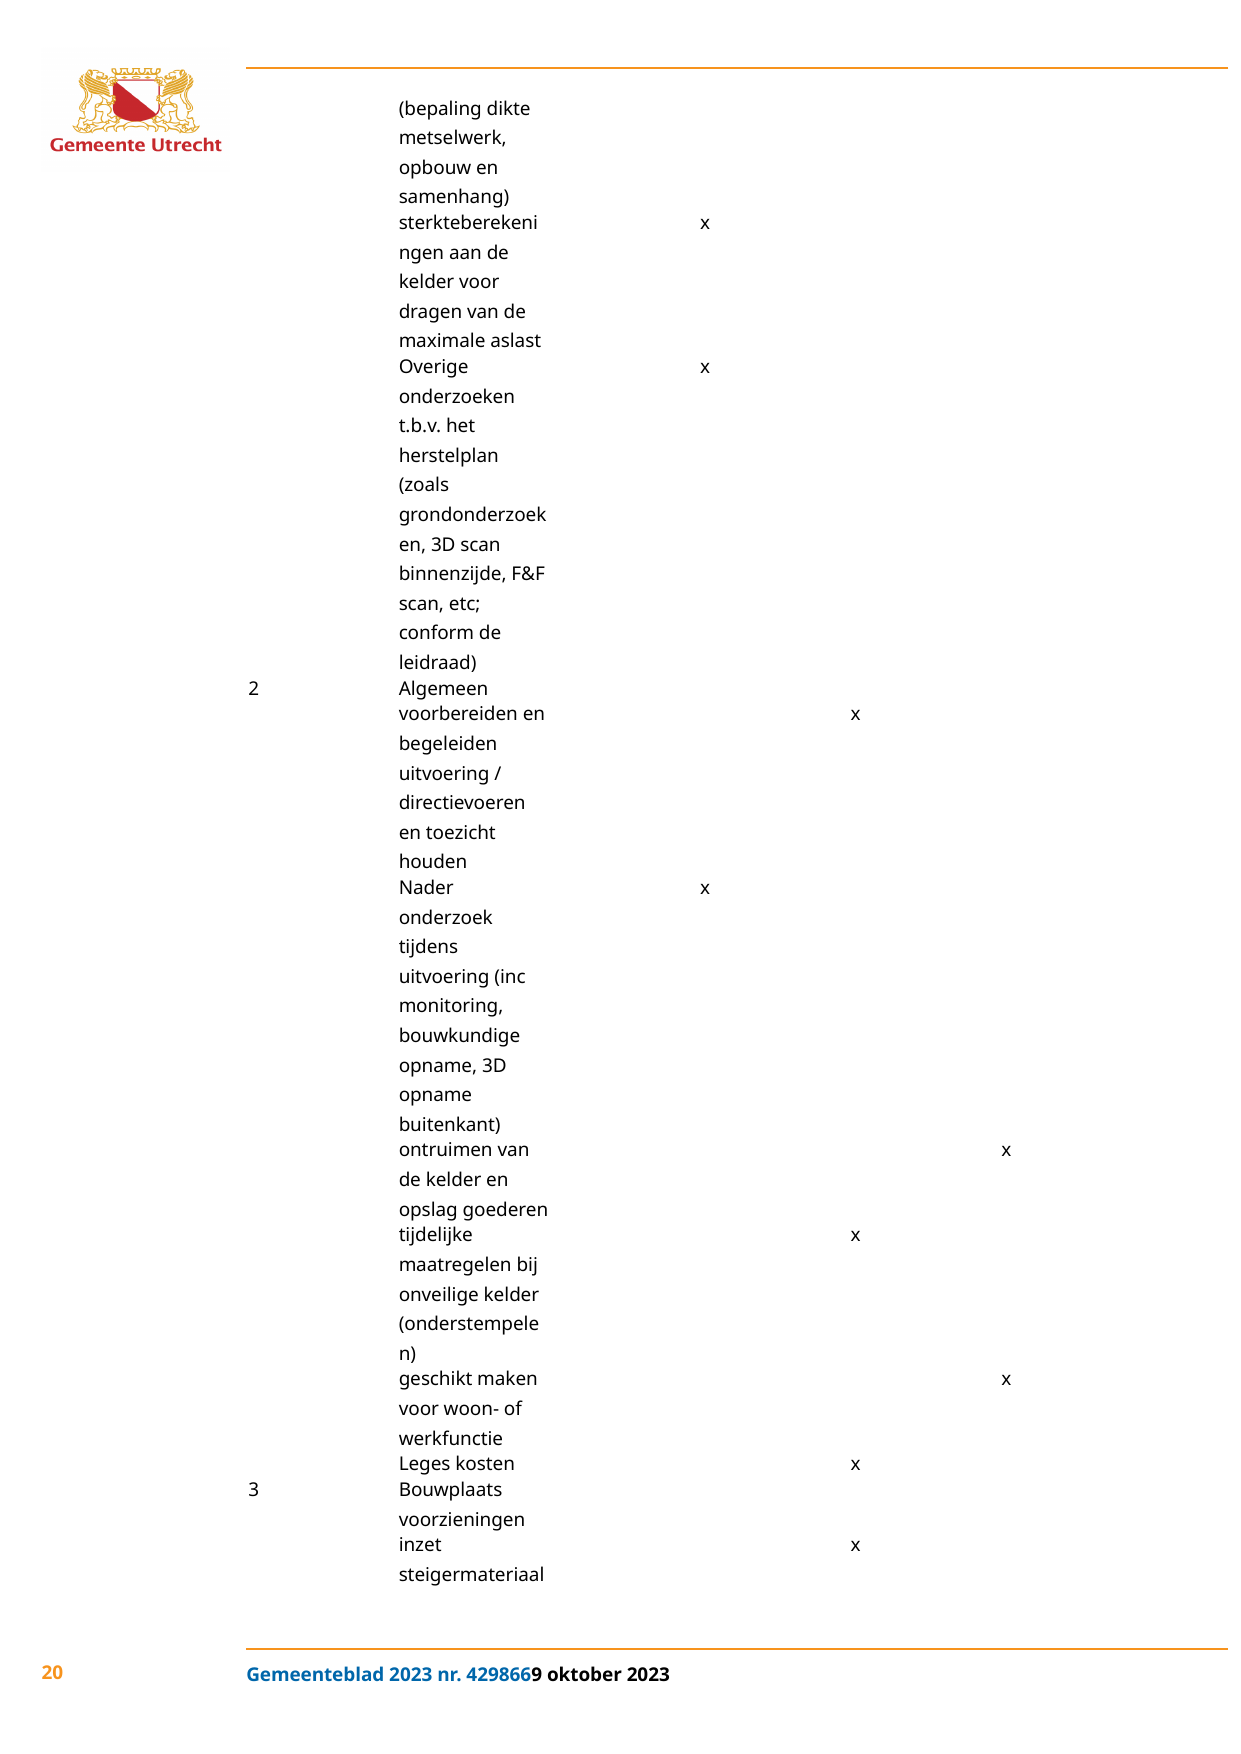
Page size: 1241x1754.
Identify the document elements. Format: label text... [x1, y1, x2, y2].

table_cell [1001, 1451, 1152, 1476]
table_cell [248, 874, 398, 1137]
table_cell [1001, 874, 1152, 1137]
table_cell x [1001, 1137, 1152, 1222]
table_cell Nader onderzoek tijdens uitvoering (inc monitoring, bouwkundige opname, 3D opname buitenkant) [399, 874, 549, 1137]
table_cell [1001, 675, 1152, 701]
table_cell [549, 1137, 700, 1222]
table_cell [850, 675, 1001, 701]
table_cell [850, 874, 1001, 1137]
table_cell [850, 1137, 1001, 1222]
table_cell voorbereiden en begeleiden uitvoering / directievoeren en toezicht houden [399, 701, 549, 874]
table_cell [549, 1451, 700, 1476]
table_cell x [700, 353, 850, 675]
table_cell [850, 95, 1001, 209]
table_cell [700, 95, 850, 209]
table_cell x [700, 874, 850, 1137]
table_cell [850, 1476, 1001, 1532]
table_cell x [850, 701, 1001, 874]
table_cell [700, 1451, 850, 1476]
table_cell [700, 1137, 850, 1222]
table_cell 3 [248, 1476, 398, 1532]
table_cell [549, 1532, 700, 1587]
table_cell [850, 353, 1001, 675]
table_cell Leges kosten [399, 1451, 549, 1476]
table_cell [700, 1222, 850, 1366]
table_cell x [700, 209, 850, 353]
table_cell inzet steigermateriaal [399, 1532, 549, 1587]
table_cell [248, 701, 398, 874]
table_cell geschikt maken voor woon- of werkfunctie [399, 1366, 549, 1451]
table_cell Bouwplaats voorzieningen [399, 1476, 549, 1532]
table_cell x [850, 1451, 1001, 1476]
table_cell [248, 209, 398, 353]
table_cell [248, 1222, 398, 1366]
table_cell [1001, 701, 1152, 874]
table_cell [1001, 95, 1152, 209]
table_cell [248, 1532, 398, 1587]
table_cell [549, 95, 700, 209]
picture [41, 47, 231, 172]
table_cell [549, 675, 700, 701]
table_cell [549, 1222, 700, 1366]
table_cell [248, 1366, 398, 1451]
table_cell [1001, 209, 1152, 353]
table_cell Overige onderzoeken t.b.v. het herstelplan (zoals grondonderzoeken, 3D scan binnenzijde, F&F scan, etc; conform de leidraad) [399, 353, 549, 675]
table_cell [1001, 1222, 1152, 1366]
table_cell [700, 701, 850, 874]
table_cell x [1001, 1366, 1152, 1451]
table_cell Algemeen [399, 675, 549, 701]
table_cell tijdelijke maatregelen bij onveilige kelder (onderstempelen) [399, 1222, 549, 1366]
table_cell [700, 1366, 850, 1451]
table_cell [700, 675, 850, 701]
table_cell x [850, 1532, 1001, 1587]
table_cell x [850, 1222, 1001, 1366]
table_cell [850, 209, 1001, 353]
table_cell [1001, 1476, 1152, 1532]
table_cell [1001, 353, 1152, 675]
table_cell [549, 874, 700, 1137]
table_cell [850, 1366, 1001, 1451]
table_cell [248, 95, 398, 209]
table_cell [549, 701, 700, 874]
table_cell [549, 209, 700, 353]
table_cell [700, 1476, 850, 1532]
table_cell [549, 353, 700, 675]
table_cell [700, 1532, 850, 1587]
table_cell sterkteberekeningen aan de kelder voor dragen van de maximale aslast [399, 209, 549, 353]
table_cell 2 [248, 675, 398, 701]
table_cell ontruimen van de kelder en opslag goederen [399, 1137, 549, 1222]
table_cell [549, 1366, 700, 1451]
table_cell [549, 1476, 700, 1532]
table_cell (bepaling dikte metselwerk, opbouw en samenhang) [399, 95, 549, 209]
table_cell [248, 353, 398, 675]
table_cell [248, 1451, 398, 1476]
table_cell [1001, 1532, 1152, 1587]
table_cell [248, 1137, 398, 1222]
